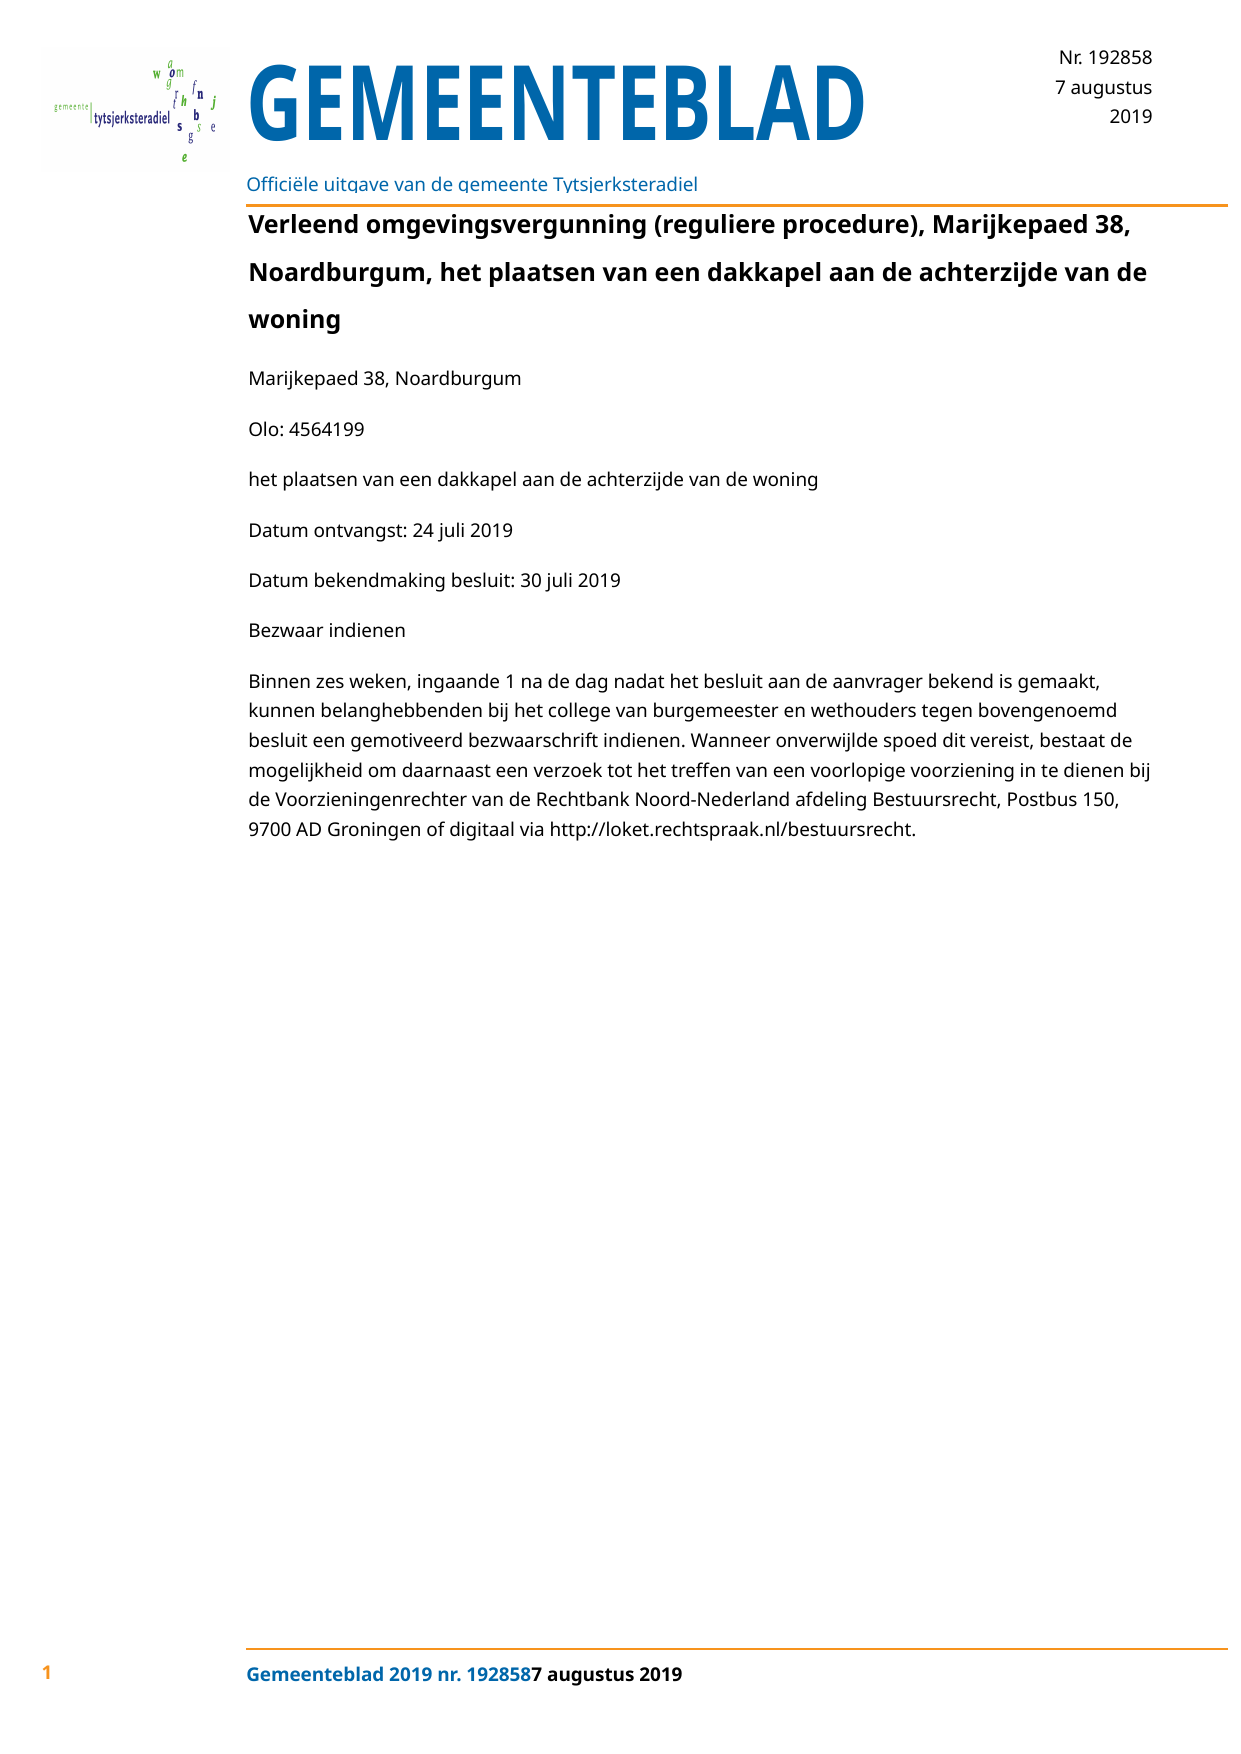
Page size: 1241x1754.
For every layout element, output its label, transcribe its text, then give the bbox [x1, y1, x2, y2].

text het plaatsen van een dakkapel aan de achterzijde van de woning [248, 466, 1152, 492]
text Datum bekendmaking besluit: 30 juli 2019 [248, 567, 1152, 593]
text Binnen zes weken, ingaande 1 na de dag nadat het besluit aan de aanvrager bekend is gemaakt, kunnen belanghebbenden bij het college van burgemeester en wethouders tegen bovengenoemd besluit een gemotiveerd bezwaarschrift indienen. Wanneer onverwijlde spoed dit vereist, bestaat de mogelijkheid om daarnaast een verzoek tot het treffen van een voorlopige voorziening in te dienen bij de Voorzieningenrechter van de Rechtbank Noord-Nederland afdeling Bestuursrecht, Postbus 150, 9700 AD Groningen of digitaal via http://loket.rechtspraak.nl/bestuursrecht. [248, 668, 1152, 842]
text Datum ontvangst: 24 juli 2019 [248, 517, 1152, 542]
text Olo: 4564199 [248, 416, 1152, 442]
picture [41, 47, 231, 172]
text Bezwaar indienen [248, 618, 1152, 643]
text Verleend omgevingsvergunning (reguliere procedure), Marijkepaed 38, Noardburgum, het plaatsen van een dakkapel aan de achterzijde van de woning [248, 207, 1152, 336]
text Marijkepaed 38, Noardburgum [248, 366, 1152, 391]
